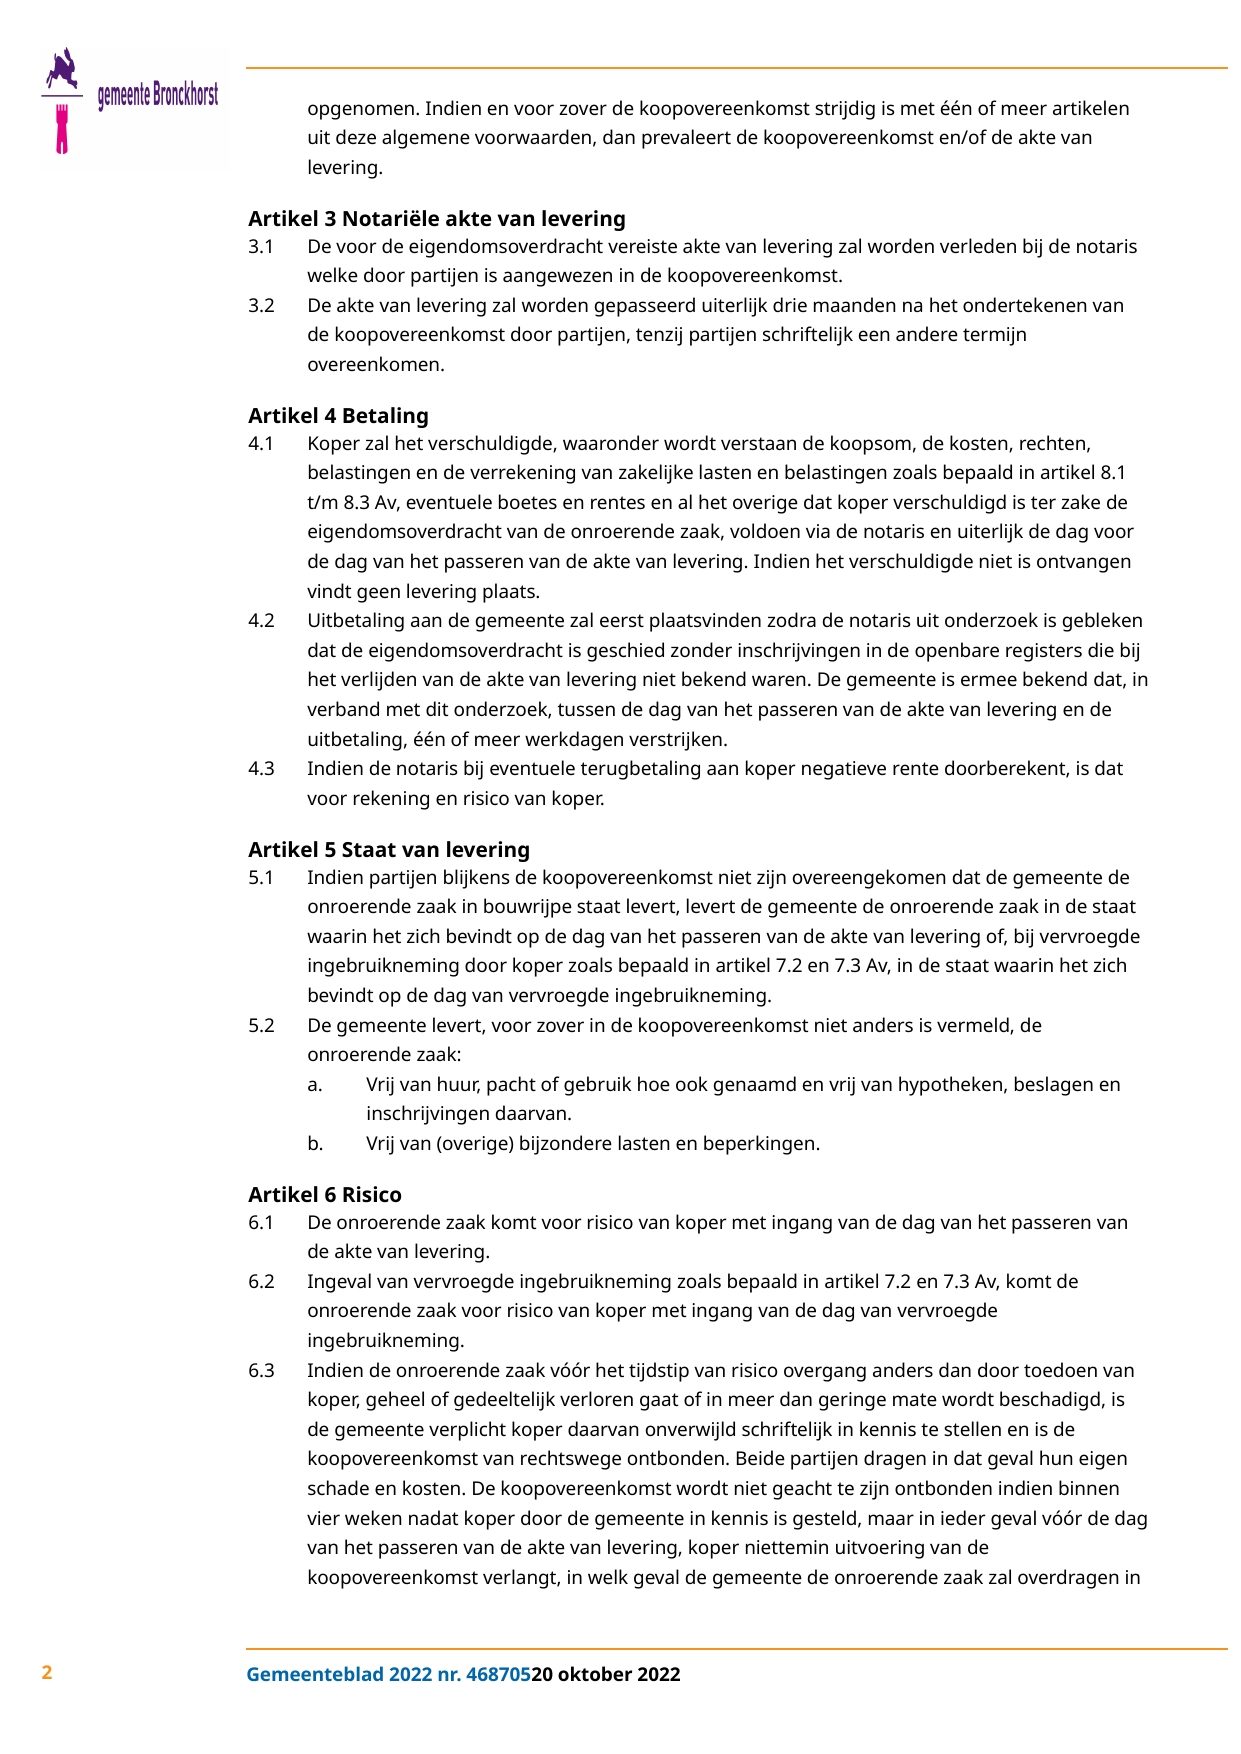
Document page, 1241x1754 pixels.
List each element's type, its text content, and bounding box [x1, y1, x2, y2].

text Artikel 4 Betaling [248, 402, 1152, 430]
list De voor de eigendomsoverdracht vereiste akte van levering zal worden verleden bij de notaris welke door partijen is aangewezen in de koopovereenkomst. [248, 233, 1152, 288]
list Ingeval van vervroegde ingebruikneming zoals bepaald in artikel 7.2 en 7.3 Av, komt de onroerende zaak voor risico van koper met ingang van de dag van vervroegde ingebruikneming. [248, 1268, 1152, 1353]
list Indien partijen blijkens de koopovereenkomst niet zijn overeengekomen dat de gemeente de onroerende zaak in bouwrijpe staat levert, levert de gemeente de onroerende zaak in de staat waarin het zich bevindt op de dag van het passeren van de akte van levering of, bij vervroegde ingebruikneming door koper zoals bepaald in artikel 7.2 en 7.3 Av, in de staat waarin het zich bevindt op de dag van vervroegde ingebruikneming. [248, 864, 1152, 1008]
list De gemeente levert, voor zover in de koopovereenkomst niet anders is vermeld, de onroerende zaak: [248, 1012, 1152, 1067]
list De onroerende zaak komt voor risico van koper met ingang van de dag van het passeren van de akte van levering. [248, 1209, 1152, 1264]
list Indien de onroerende zaak vóór het tijdstip van risico overgang anders dan door toedoen van koper, geheel of gedeeltelijk verloren gaat of in meer dan geringe mate wordt beschadigd, is de gemeente verplicht koper daarvan onverwijld schriftelijk in kennis te stellen en is de koopovereenkomst van rechtswege ontbonden. Beide partijen dragen in dat geval hun eigen schade en kosten. De koopovereenkomst wordt niet geacht te zijn ontbonden indien binnen vier weken nadat koper door de gemeente in kennis is gesteld, maar in ieder geval vóór de dag van het passeren van de akte van levering, koper niettemin uitvoering van de koopovereenkomst verlangt, in welk geval de gemeente de onroerende zaak zal overdragen in [248, 1357, 1152, 1590]
text Artikel 6 Risico [248, 1181, 1152, 1209]
list Vrij van (overige) bijzondere lasten en beperkingen. [307, 1130, 1152, 1156]
text Artikel 5 Staat van levering [248, 835, 1152, 864]
list Uitbetaling aan de gemeente zal eerst plaatsvinden zodra de notaris uit onderzoek is gebleken dat de eigendomsoverdracht is geschied zonder inschrijvingen in de openbare registers die bij het verlijden van de akte van levering niet bekend waren. De gemeente is ermee bekend dat, in verband met dit onderzoek, tussen de dag van het passeren van de akte van levering en de uitbetaling, één of meer werkdagen verstrijken. [248, 607, 1152, 752]
list Vrij van huur, pacht of gebruik hoe ook genaamd en vrij van hypotheken, beslagen en inschrijvingen daarvan. [307, 1071, 1152, 1126]
picture [41, 47, 231, 172]
text Artikel 3 Notariële akte van levering [248, 204, 1152, 233]
list De akte van levering zal worden gepasseerd uiterlijk drie maanden na het ondertekenen van de koopovereenkomst door partijen, tenzij partijen schriftelijk een andere termijn overeenkomen. [248, 292, 1152, 377]
list Indien de notaris bij eventuele terugbetaling aan koper negatieve rente doorberekent, is dat voor rekening en risico van koper. [248, 755, 1152, 811]
list Koper zal het verschuldigde, waaronder wordt verstaan de koopsom, de kosten, rechten, belastingen en de verrekening van zakelijke lasten en belastingen zoals bepaald in artikel 8.1 t/m 8.3 Av, eventuele boetes en rentes en al het overige dat koper verschuldigd is ter zake de eigendomsoverdracht van de onroerende zaak, voldoen via de notaris en uiterlijk de dag voor de dag van het passeren van de akte van levering. Indien het verschuldigde niet is ontvangen vindt geen levering plaats. [248, 430, 1152, 604]
list opgenomen. Indien en voor zover de koopovereenkomst strijdig is met één of meer artikelen uit deze algemene voorwaarden, dan prevaleert de koopovereenkomst en/of de akte van levering. [248, 95, 1152, 180]
